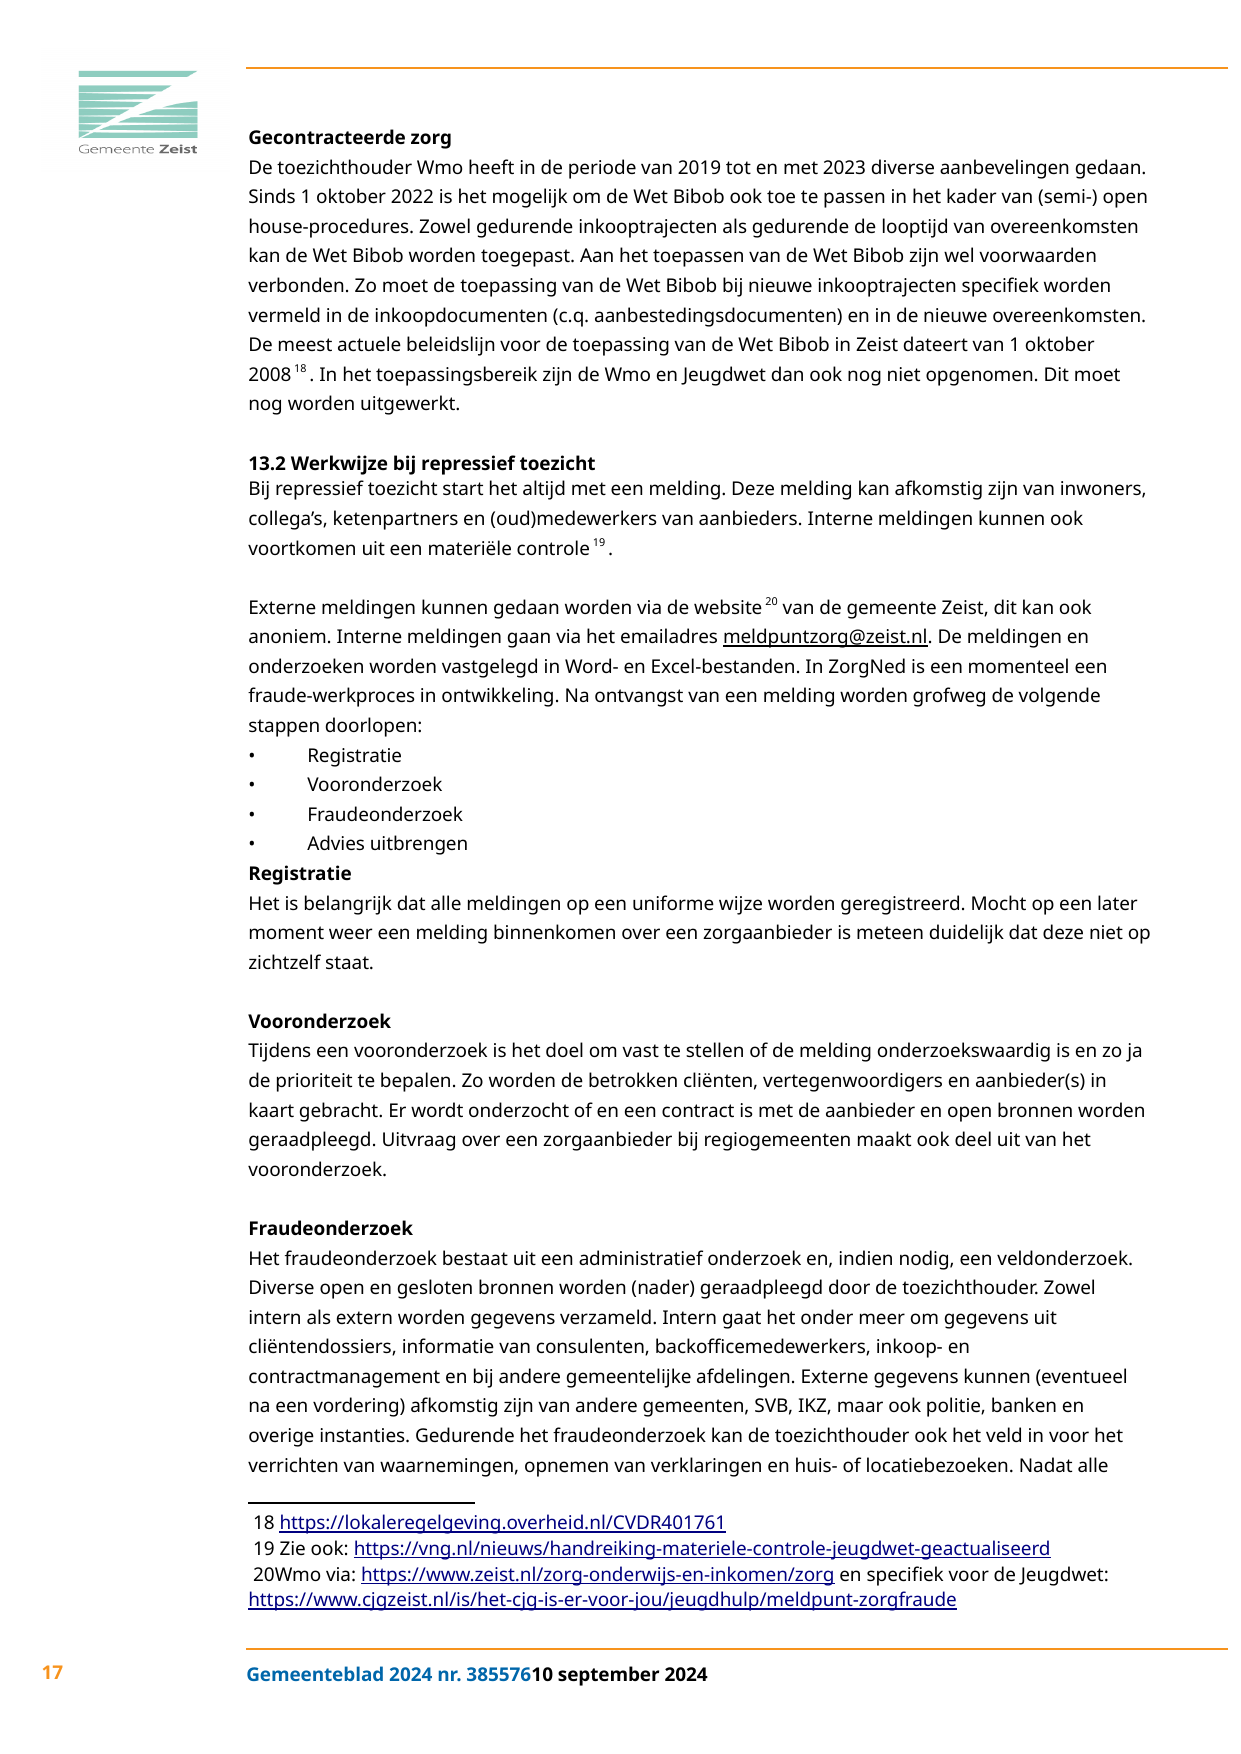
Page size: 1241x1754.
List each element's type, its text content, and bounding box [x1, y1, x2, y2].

list Registratie [248, 742, 1152, 767]
text Gecontracteerde zorg [248, 124, 1152, 150]
list Fraudeonderzoek [248, 801, 1152, 827]
text Het fraudeonderzoek bestaat uit een administratief onderzoek en, indien nodig, een veldonderzoek. Diverse open en gesloten bronnen worden (nader) geraadpleegd door de toezichthouder. Zowel intern als extern worden gegevens verzameld. Intern gaat het onder meer om gegevens uit cliëntendossiers, informatie van consulenten, backofficemedewerkers, inkoop- en contractmanagement en bij andere gemeentelijke afdelingen. Externe gegevens kunnen (eventueel na een vordering) afkomstig zijn van andere gemeenten, SVB, IKZ, maar ook politie, banken en overige instanties. Gedurende het fraudeonderzoek kan de toezichthouder ook het veld in voor het verrichten van waarnemingen, opnemen van verklaringen en huis- of locatiebezoeken. Nadat alle [248, 1245, 1152, 1477]
list Advies uitbrengen [248, 831, 1152, 856]
text Tijdens een vooronderzoek is het doel om vast te stellen of de melding onderzoekswaardig is en zo ja de prioriteit te bepalen. Zo worden de betrokken cliënten, vertegenwoordigers en aanbieder(s) in kaart gebracht. Er wordt onderzocht of en een contract is met de aanbieder en open bronnen worden geraadpleegd. Uitvraag over een zorgaanbieder bij regiogemeenten maakt ook deel uit van het vooronderzoek. [248, 1038, 1152, 1182]
text https://lokaleregelgeving.overheid.nl/CVDR401761 [248, 1509, 1152, 1535]
picture [41, 47, 231, 172]
text Bij repressief toezicht start het altijd met een melding. Deze melding kan afkomstig zijn van inwoners, collega’s, ketenpartners en (oud)medewerkers van aanbieders. Interne meldingen kunnen ook voortkomen uit een materiële controle. [248, 476, 1152, 560]
text Zie ook: https://vng.nl/nieuws/handreiking-materiele-controle-jeugdwet-geactualiseerd [248, 1535, 1152, 1561]
text Registratie [248, 860, 1152, 886]
list Vooronderzoek [248, 771, 1152, 797]
text Vooronderzoek [248, 1008, 1152, 1034]
text Fraudeonderzoek [248, 1215, 1152, 1241]
text De toezichthouder Wmo heeft in de periode van 2019 tot en met 2023 diverse aanbevelingen gedaan. Sinds 1 oktober 2022 is het mogelijk om de Wet Bibob ook toe te passen in het kader van (semi-) open house-procedures. Zowel gedurende inkooptrajecten als gedurende de looptijd van overeenkomsten kan de Wet Bibob worden toegepast. Aan het toepassen van de Wet Bibob zijn wel voorwaarden verbonden. Zo moet de toepassing van de Wet Bibob bij nieuwe inkooptrajecten specifiek worden vermeld in de inkoopdocumenten (c.q. aanbestedingsdocumenten) en in de nieuwe overeenkomsten. De meest actuele beleidslijn voor de toepassing van de Wet Bibob in Zeist dateert van 1 oktober 2008. In het toepassingsbereik zijn de Wmo en Jeugdwet dan ook nog niet opgenomen. Dit moet nog worden uitgewerkt. [248, 154, 1152, 416]
text Het is belangrijk dat alle meldingen op een uniforme wijze worden geregistreerd. Mocht op een later moment weer een melding binnenkomen over een zorgaanbieder is meteen duidelijk dat deze niet op zichtzelf staat. [248, 890, 1152, 974]
text 13.2 Werkwijze bij repressief toezicht [248, 450, 1152, 476]
text Wmo via: https://www.zeist.nl/zorg-onderwijs-en-inkomen/zorg en specifiek voor de Jeugdwet: https://www.cjgzeist.nl/is/het-cjg-is-er-voor-jou/jeugdhulp/meldpunt-zorgfraude [248, 1561, 1152, 1612]
text Externe meldingen kunnen gedaan worden via de website van de gemeente Zeist, dit kan ook anoniem. Interne meldingen gaan via het emailadres meldpuntzorg@zeist.nl. De meldingen en onderzoeken worden vastgelegd in Word- en Excel-bestanden. In ZorgNed is een momenteel een fraude-werkproces in ontwikkeling. Na ontvangst van een melding worden grofweg de volgende stappen doorlopen: [248, 594, 1152, 738]
